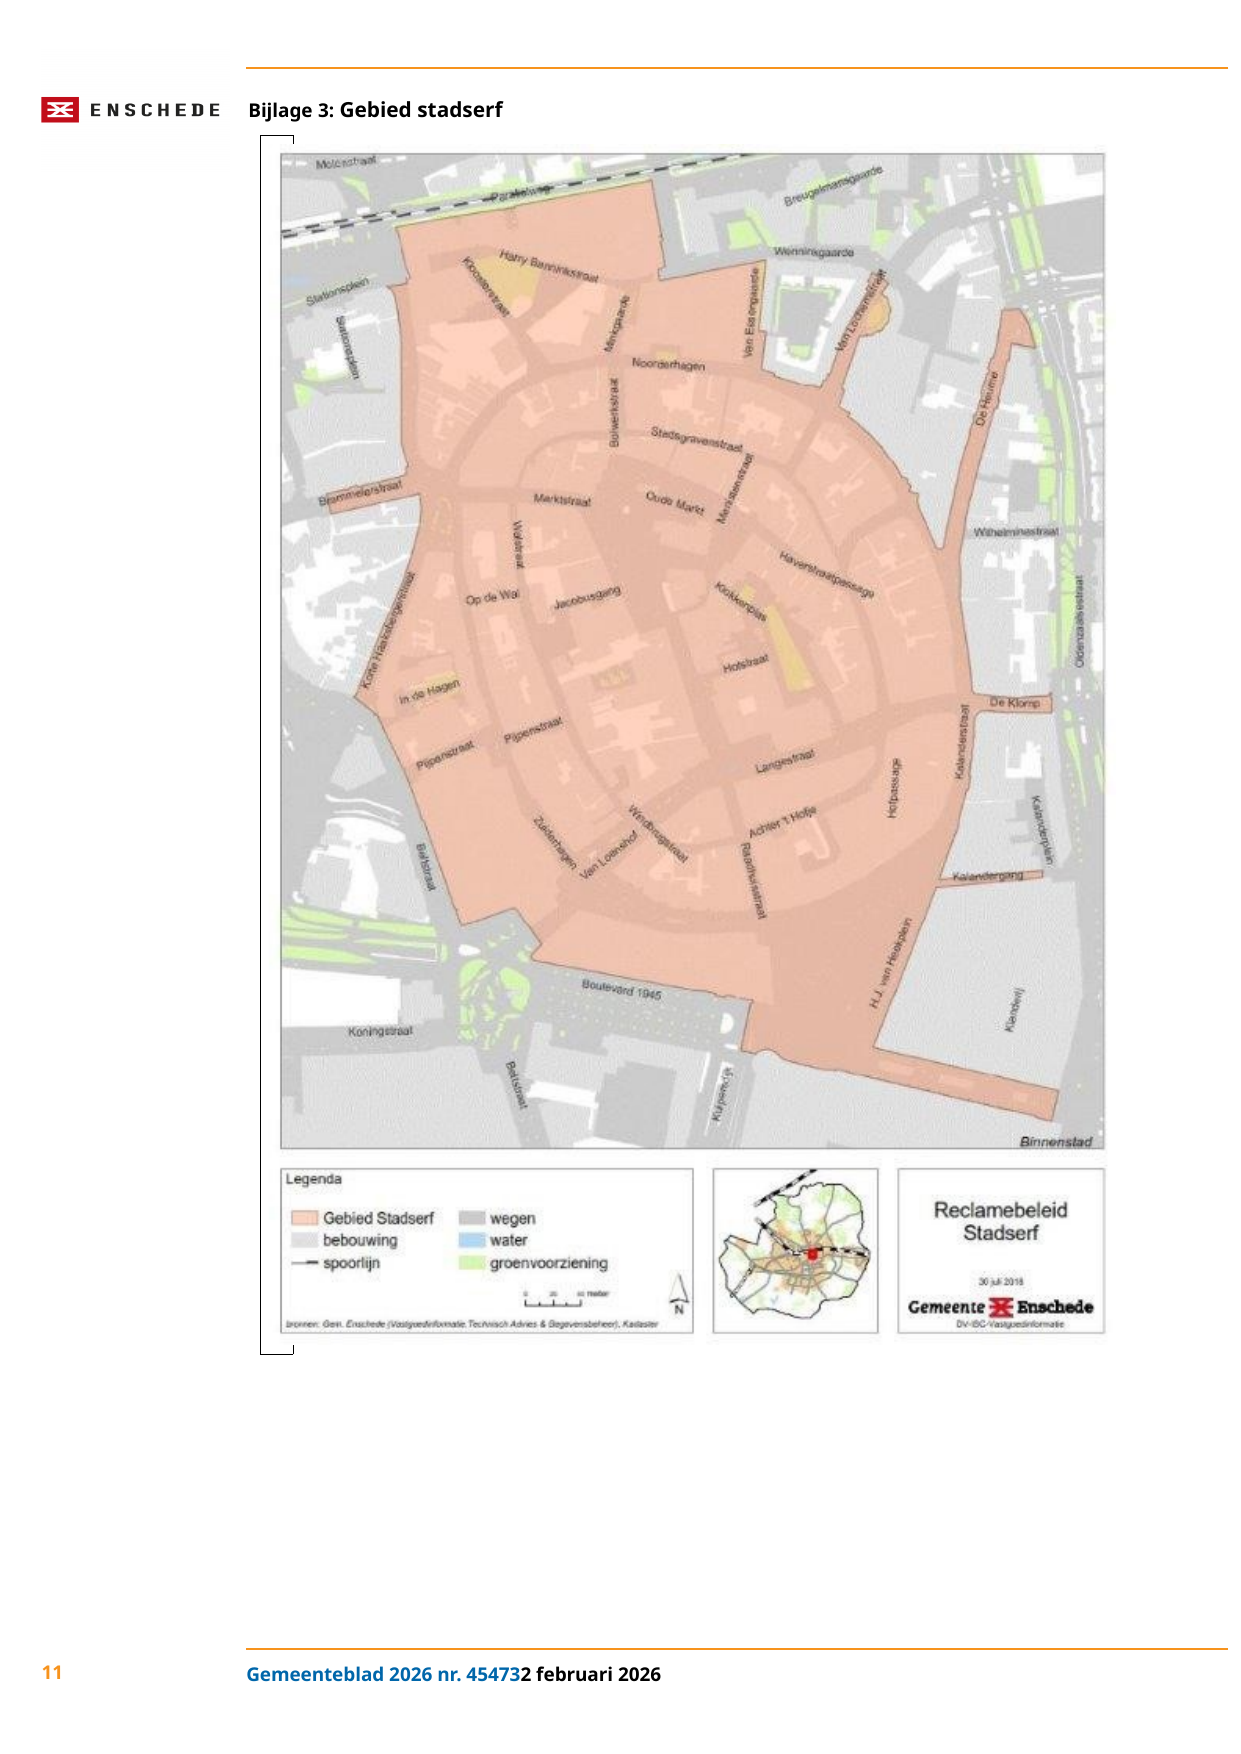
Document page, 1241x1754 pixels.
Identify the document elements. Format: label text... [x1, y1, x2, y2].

picture [41, 47, 231, 172]
text Bijlage 3: Gebied stadserf [248, 95, 1152, 123]
picture [268, 144, 1117, 1345]
